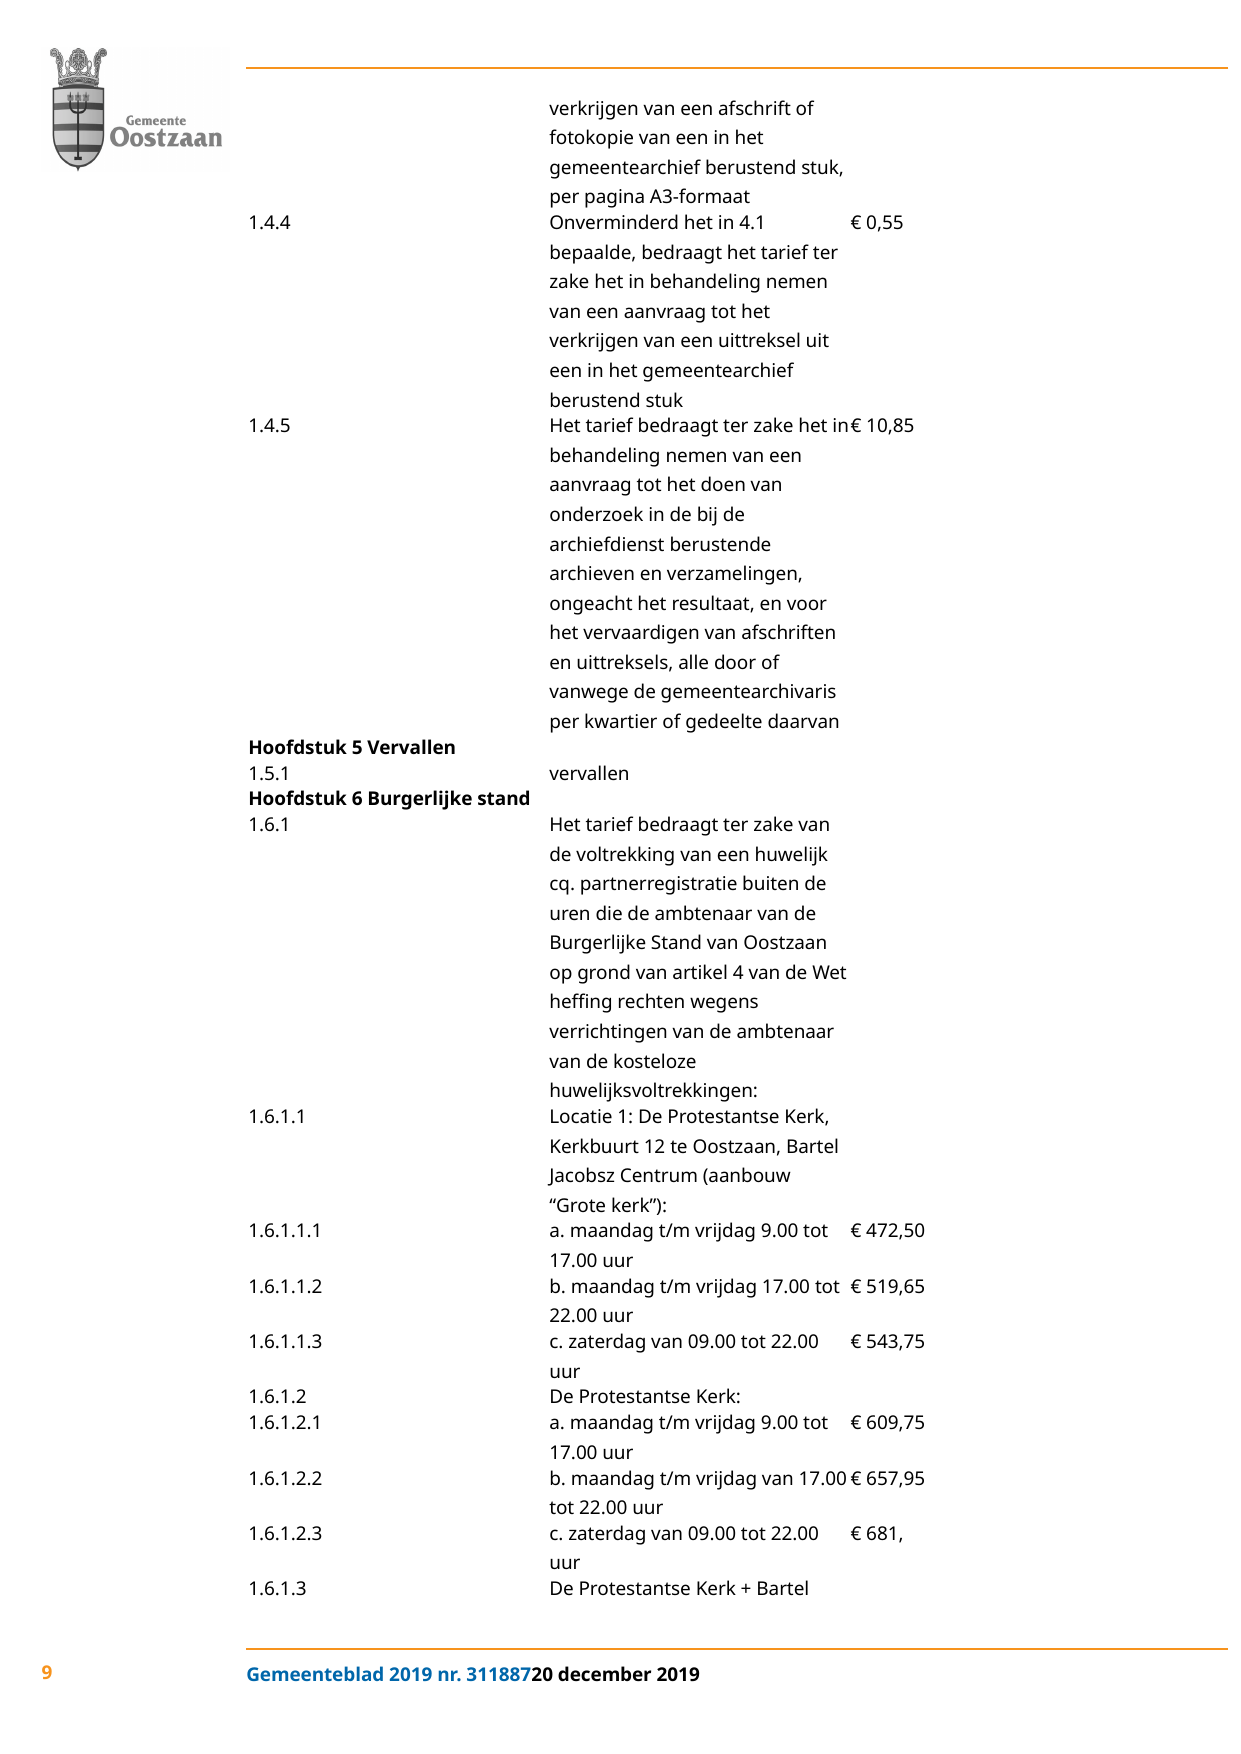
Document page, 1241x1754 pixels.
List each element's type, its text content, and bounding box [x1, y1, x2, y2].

table_cell vervallen [549, 760, 850, 786]
table_cell b. maandag t/m vrijdag van 17.00 tot 22.00 uur [549, 1465, 850, 1520]
table_cell [850, 1575, 1152, 1601]
table_cell € 543,75 [850, 1328, 1152, 1384]
table_cell [850, 811, 1152, 1103]
table_cell 1.6.1.1 [248, 1103, 549, 1218]
table_cell Het tarief bedraagt ter zake van de voltrekking van een huwelijk cq. partnerregistratie buiten de uren die de ambtenaar van de Burgerlijke Stand van Oostzaan op grond van artikel 4 van de Wet heffing rechten wegens verrichtingen van de ambtenaar van de kosteloze huwelijksvoltrekkingen: [549, 811, 850, 1103]
table_cell 1.6.1.2 [248, 1384, 549, 1409]
table_cell € 609,75 [850, 1409, 1152, 1465]
table_cell 1.6.1 [248, 811, 549, 1103]
table_cell 1.6.1.1.2 [248, 1273, 549, 1328]
table_cell 1.4.5 [248, 413, 549, 734]
table_cell Hoofdstuk 5 Vervallen [248, 734, 1152, 760]
table_cell b. maandag t/m vrijdag 17.00 tot 22.00 uur [549, 1273, 850, 1328]
table_cell € 10,85 [850, 413, 1152, 734]
table_cell verkrijgen van een afschrift of fotokopie van een in het gemeentearchief berustend stuk, per pagina A3-formaat [549, 95, 850, 209]
table_cell a. maandag t/m vrijdag 9.00 tot 17.00 uur [549, 1409, 850, 1465]
table_cell Locatie 1: De Protestantse Kerk, Kerkbuurt 12 te Oostzaan, Bartel Jacobsz Centrum (aanbouw “Grote kerk”): [549, 1103, 850, 1218]
table_cell De Protestantse Kerk + Bartel [549, 1575, 850, 1601]
table_cell € 681, [850, 1520, 1152, 1575]
table_cell [248, 95, 549, 209]
table_cell [850, 760, 1152, 786]
table_cell c. zaterdag van 09.00 tot 22.00 uur [549, 1328, 850, 1384]
table_cell Onverminderd het in 4.1 bepaalde, bedraagt het tarief ter zake het in behandeling nemen van een aanvraag tot het verkrijgen van een uittreksel uit een in het gemeentearchief berustend stuk [549, 209, 850, 412]
table_cell € 519,65 [850, 1273, 1152, 1328]
table_cell De Protestantse Kerk: [549, 1384, 850, 1409]
table_cell € 0,55 [850, 209, 1152, 412]
table_cell 1.6.1.1.1 [248, 1218, 549, 1273]
table_cell Hoofdstuk 6 Burgerlijke stand [248, 786, 1152, 811]
table_cell 1.6.1.2.2 [248, 1465, 549, 1520]
table_cell € 472,50 [850, 1218, 1152, 1273]
table_cell 1.6.1.1.3 [248, 1328, 549, 1384]
table_cell [850, 1103, 1152, 1218]
table_cell c. zaterdag van 09.00 tot 22.00 uur [549, 1520, 850, 1575]
table_cell 1.5.1 [248, 760, 549, 786]
picture [41, 47, 231, 172]
table_cell 1.6.1.2.1 [248, 1409, 549, 1465]
table_cell [850, 95, 1152, 209]
table_cell 1.6.1.2.3 [248, 1520, 549, 1575]
table_cell 1.4.4 [248, 209, 549, 412]
table_cell 1.6.1.3 [248, 1575, 549, 1601]
table_cell Het tarief bedraagt ter zake het in behandeling nemen van een aanvraag tot het doen van onderzoek in de bij de archiefdienst berustende archieven en verzamelingen, ongeacht het resultaat, en voor het vervaardigen van afschriften en uittreksels, alle door of vanwege de gemeentearchivaris per kwartier of gedeelte daarvan [549, 413, 850, 734]
table_cell [850, 1384, 1152, 1409]
table_cell a. maandag t/m vrijdag 9.00 tot 17.00 uur [549, 1218, 850, 1273]
table_cell € 657,95 [850, 1465, 1152, 1520]
